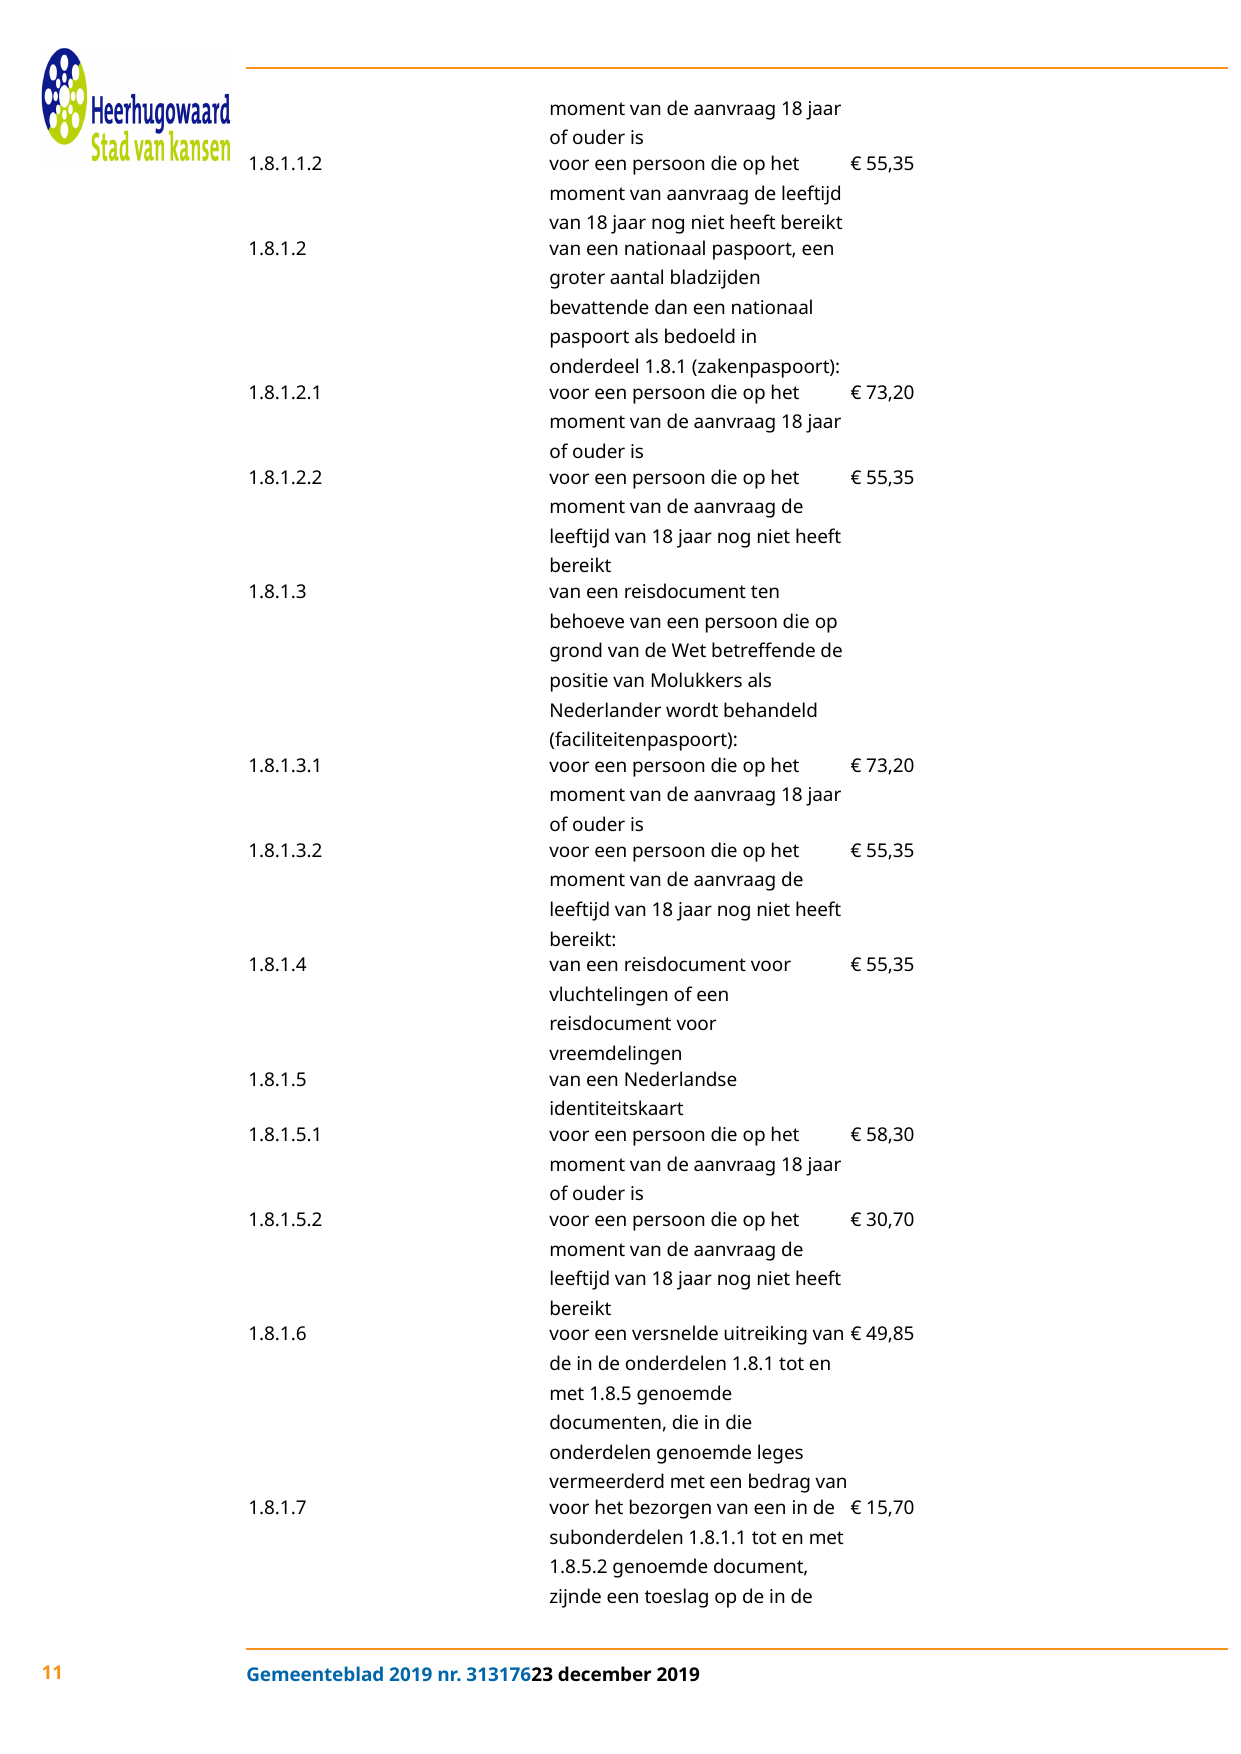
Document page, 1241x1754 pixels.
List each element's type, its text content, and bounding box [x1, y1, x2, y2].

table_cell voor een versnelde uitreiking van de in de onderdelen 1.8.1 tot en met 1.8.5 genoemde documenten, die in die onderdelen genoemde leges vermeerderd met een bedrag van [549, 1321, 850, 1494]
table_cell [248, 95, 549, 150]
table_cell [850, 579, 1152, 752]
table_cell € 73,20 [850, 752, 1152, 837]
table_cell voor een persoon die op het moment van de aanvraag 18 jaar of ouder is [549, 379, 850, 464]
table_cell voor een persoon die op het moment van aanvraag de leeftijd van 18 jaar nog niet heeft bereikt [549, 150, 850, 235]
table_cell 1.8.1.3.2 [248, 837, 549, 951]
table_cell 1.8.1.5.1 [248, 1121, 549, 1206]
table_cell € 15,70 [850, 1494, 1152, 1609]
table_cell voor het bezorgen van een in de subonderdelen 1.8.1.1 tot en met 1.8.5.2 genoemde document, zijnde een toeslag op de in de [549, 1494, 850, 1609]
table_cell € 49,85 [850, 1321, 1152, 1494]
table_cell 1.8.1.1.2 [248, 150, 549, 235]
table_cell [850, 1066, 1152, 1121]
table_cell voor een persoon die op het moment van de aanvraag de leeftijd van 18 jaar nog niet heeft bereikt [549, 464, 850, 578]
table_cell van een nationaal paspoort, een groter aantal bladzijden bevattende dan een nationaal paspoort als bedoeld in onderdeel 1.8.1 (zakenpaspoort): [549, 235, 850, 379]
table_cell 1.8.1.2 [248, 235, 549, 379]
table_cell € 55,35 [850, 837, 1152, 951]
table_cell 1.8.1.3 [248, 579, 549, 752]
table_cell 1.8.1.5.2 [248, 1206, 549, 1321]
table_cell [850, 235, 1152, 379]
table_cell € 30,70 [850, 1206, 1152, 1321]
table_cell 1.8.1.7 [248, 1494, 549, 1609]
table_cell voor een persoon die op het moment van de aanvraag de leeftijd van 18 jaar nog niet heeft bereikt: [549, 837, 850, 951]
table_cell 1.8.1.5 [248, 1066, 549, 1121]
table_cell € 55,35 [850, 951, 1152, 1066]
table_cell 1.8.1.2.1 [248, 379, 549, 464]
table_cell van een reisdocument ten behoeve van een persoon die op grond van de Wet betreffende de positie van Molukkers als Nederlander wordt behandeld (faciliteitenpaspoort): [549, 579, 850, 752]
table_cell € 55,35 [850, 464, 1152, 578]
table_cell € 55,35 [850, 150, 1152, 235]
table_cell 1.8.1.3.1 [248, 752, 549, 837]
table_cell € 58,30 [850, 1121, 1152, 1206]
table_cell 1.8.1.4 [248, 951, 549, 1066]
table_cell moment van de aanvraag 18 jaar of ouder is [549, 95, 850, 150]
table_cell 1.8.1.6 [248, 1321, 549, 1494]
table_cell van een reisdocument voor vluchtelingen of een reisdocument voor vreemdelingen [549, 951, 850, 1066]
table_cell voor een persoon die op het moment van de aanvraag 18 jaar of ouder is [549, 1121, 850, 1206]
table_cell voor een persoon die op het moment van de aanvraag 18 jaar of ouder is [549, 752, 850, 837]
picture [41, 47, 231, 172]
table_cell voor een persoon die op het moment van de aanvraag de leeftijd van 18 jaar nog niet heeft bereikt [549, 1206, 850, 1321]
table_cell van een Nederlandse identiteitskaart [549, 1066, 850, 1121]
table_cell € 73,20 [850, 379, 1152, 464]
table_cell [850, 95, 1152, 150]
table_cell 1.8.1.2.2 [248, 464, 549, 578]
